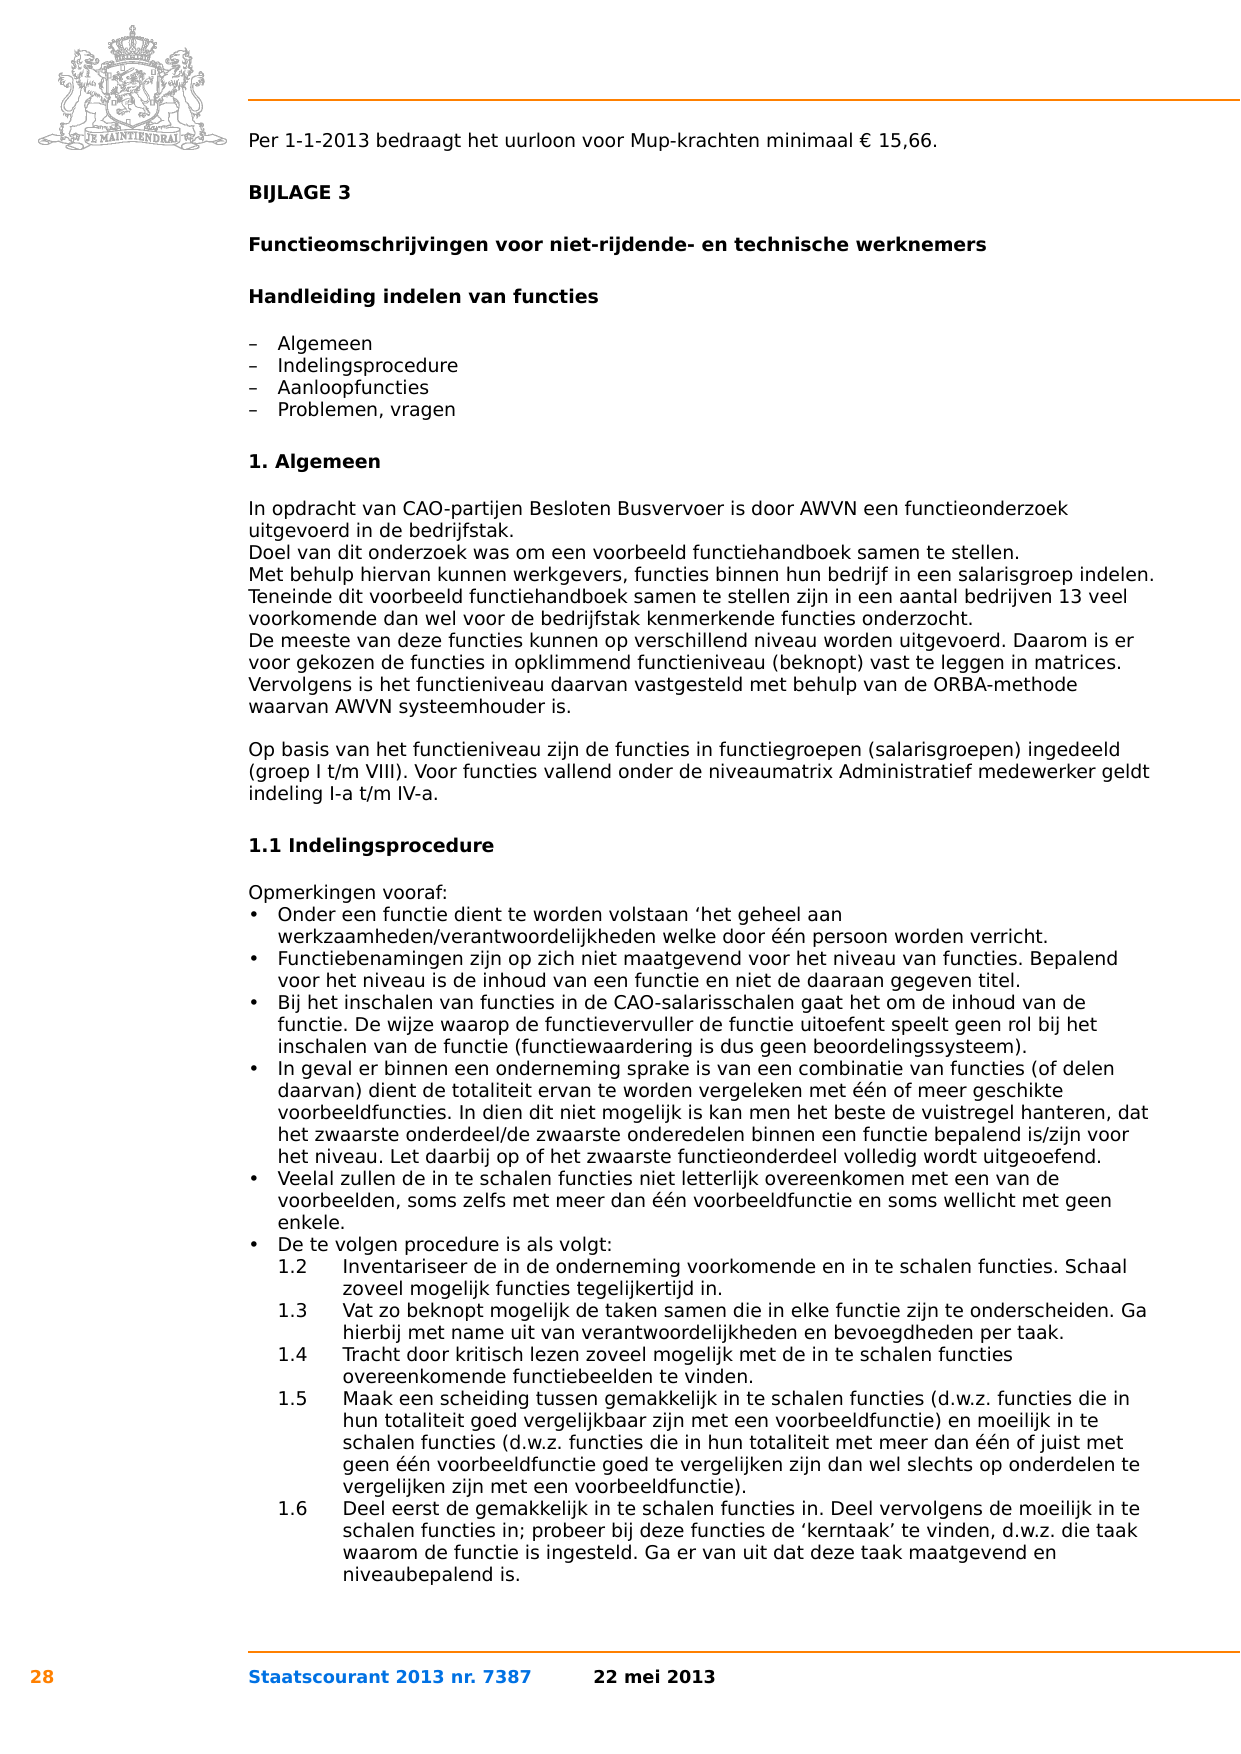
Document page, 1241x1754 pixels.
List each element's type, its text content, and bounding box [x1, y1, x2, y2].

text • Functiebenamingen zijn op zich niet maatgevend voor het niveau van functies. Bepalend voor het niveau is de inhoud van een functie en niet de daaraan gegeven titel. [248, 948, 1163, 992]
text – Problemen, vragen [248, 399, 1163, 421]
text 1.4 Tracht door kritisch lezen zoveel mogelijk met de in te schalen functies overeenkomende functiebeelden te vinden. [277, 1344, 1163, 1388]
subtitle Handleiding indelen van functies [248, 286, 1163, 308]
text 1.5 Maak een scheiding tussen gemakkelijk in te schalen functies (d.w.z. functies die in hun totaliteit goed vergelijkbaar zijn met een voorbeeldfunctie) en moeilijk in te schalen functies (d.w.z. functies die in hun totaliteit met meer dan één of juist met geen één voorbeeldfunctie goed te vergelijken zijn dan wel slechts op onderdelen te vergelijken zijn met een voorbeeldfunctie). [277, 1388, 1163, 1498]
text De meeste van deze functies kunnen op verschillend niveau worden uitgevoerd. Daarom is er voor gekozen de functies in opklimmend functieniveau (beknopt) vast te leggen in matrices. [248, 629, 1163, 673]
text Op basis van het functieniveau zijn de functies in functiegroepen (salarisgroepen) ingedeeld (groep I t/m VIII). Voor functies vallend onder de niveaumatrix Administratief medewerker geldt indeling I-a t/m IV-a. [248, 739, 1163, 805]
text 1.6 Deel eerst de gemakkelijk in te schalen functies in. Deel vervolgens de moeilijk in te schalen functies in; probeer bij deze functies de ‘kerntaak’ te vinden, d.w.z. die taak waarom de functie is ingesteld. Ga er van uit dat deze taak maatgevend en niveaubepalend is. [277, 1498, 1163, 1586]
picture [38, 25, 227, 150]
text In opdracht van CAO-partijen Besloten Busvervoer is door AWVN een functieonderzoek uitgevoerd in de bedrijfstak. [248, 498, 1163, 542]
text Opmerkingen vooraf: [248, 882, 1163, 904]
text 1.3 Vat zo beknopt mogelijk de taken samen die in elke functie zijn te onderscheiden. Ga hierbij met name uit van verantwoordelijkheden en bevoegdheden per taak. [277, 1300, 1163, 1344]
text Doel van dit onderzoek was om een voorbeeld functiehandboek samen te stellen. [248, 542, 1163, 564]
text • Veelal zullen de in te schalen functies niet letterlijk overeenkomen met een van de voorbeelden, soms zelfs met meer dan één voorbeeldfunctie en soms wellicht met geen enkele. [248, 1168, 1163, 1234]
subtitle Functieomschrijvingen voor niet-rijdende- en technische werknemers [248, 234, 1163, 256]
text Per 1-1-2013 bedraagt het uurloon voor Mup-krachten minimaal € 15,66. [248, 130, 1163, 152]
text Vervolgens is het functieniveau daarvan vastgesteld met behulp van de ORBA-methode waarvan AWVN systeemhouder is. [248, 673, 1163, 717]
text • In geval er binnen een onderneming sprake is van een combinatie van functies (of delen daarvan) dient de totaliteit ervan te worden vergeleken met één of meer geschikte voorbeeldfuncties. In dien dit niet mogelijk is kan men het beste de vuistregel hanteren, dat het zwaarste onderdeel/de zwaarste onderedelen binnen een functie bepalend is/zijn voor het niveau. Let daarbij op of het zwaarste functieonderdeel volledig wordt uitgeoefend. [248, 1058, 1163, 1168]
subtitle BIJLAGE 3 [248, 182, 1163, 204]
text – Algemeen [248, 333, 1163, 355]
text 1.2 Inventariseer de in de onderneming voorkomende en in te schalen functies. Schaal zoveel mogelijk functies tegelijkertijd in. [277, 1256, 1163, 1300]
text Met behulp hiervan kunnen werkgevers, functies binnen hun bedrijf in een salarisgroep indelen. [248, 564, 1163, 586]
text • Bij het inschalen van functies in de CAO-salarisschalen gaat het om de inhoud van de functie. De wijze waarop de functievervuller de functie uitoefent speelt geen rol bij het inschalen van de functie (functiewaardering is dus geen beoordelingssysteem). [248, 992, 1163, 1058]
text Teneinde dit voorbeeld functiehandboek samen te stellen zijn in een aantal bedrijven 13 veel voorkomende dan wel voor de bedrijfstak kenmerkende functies onderzocht. [248, 586, 1163, 629]
text • De te volgen procedure is als volgt: [248, 1234, 1163, 1256]
subtitle 1. Algemeen [248, 451, 1163, 473]
subtitle 1.1 Indelingsprocedure [248, 835, 1163, 857]
text – Aanloopfuncties [248, 377, 1163, 399]
text – Indelingsprocedure [248, 355, 1163, 377]
text • Onder een functie dient te worden volstaan ‘het geheel aan werkzaamheden/verantwoordelijkheden welke door één persoon worden verricht. [248, 904, 1163, 948]
